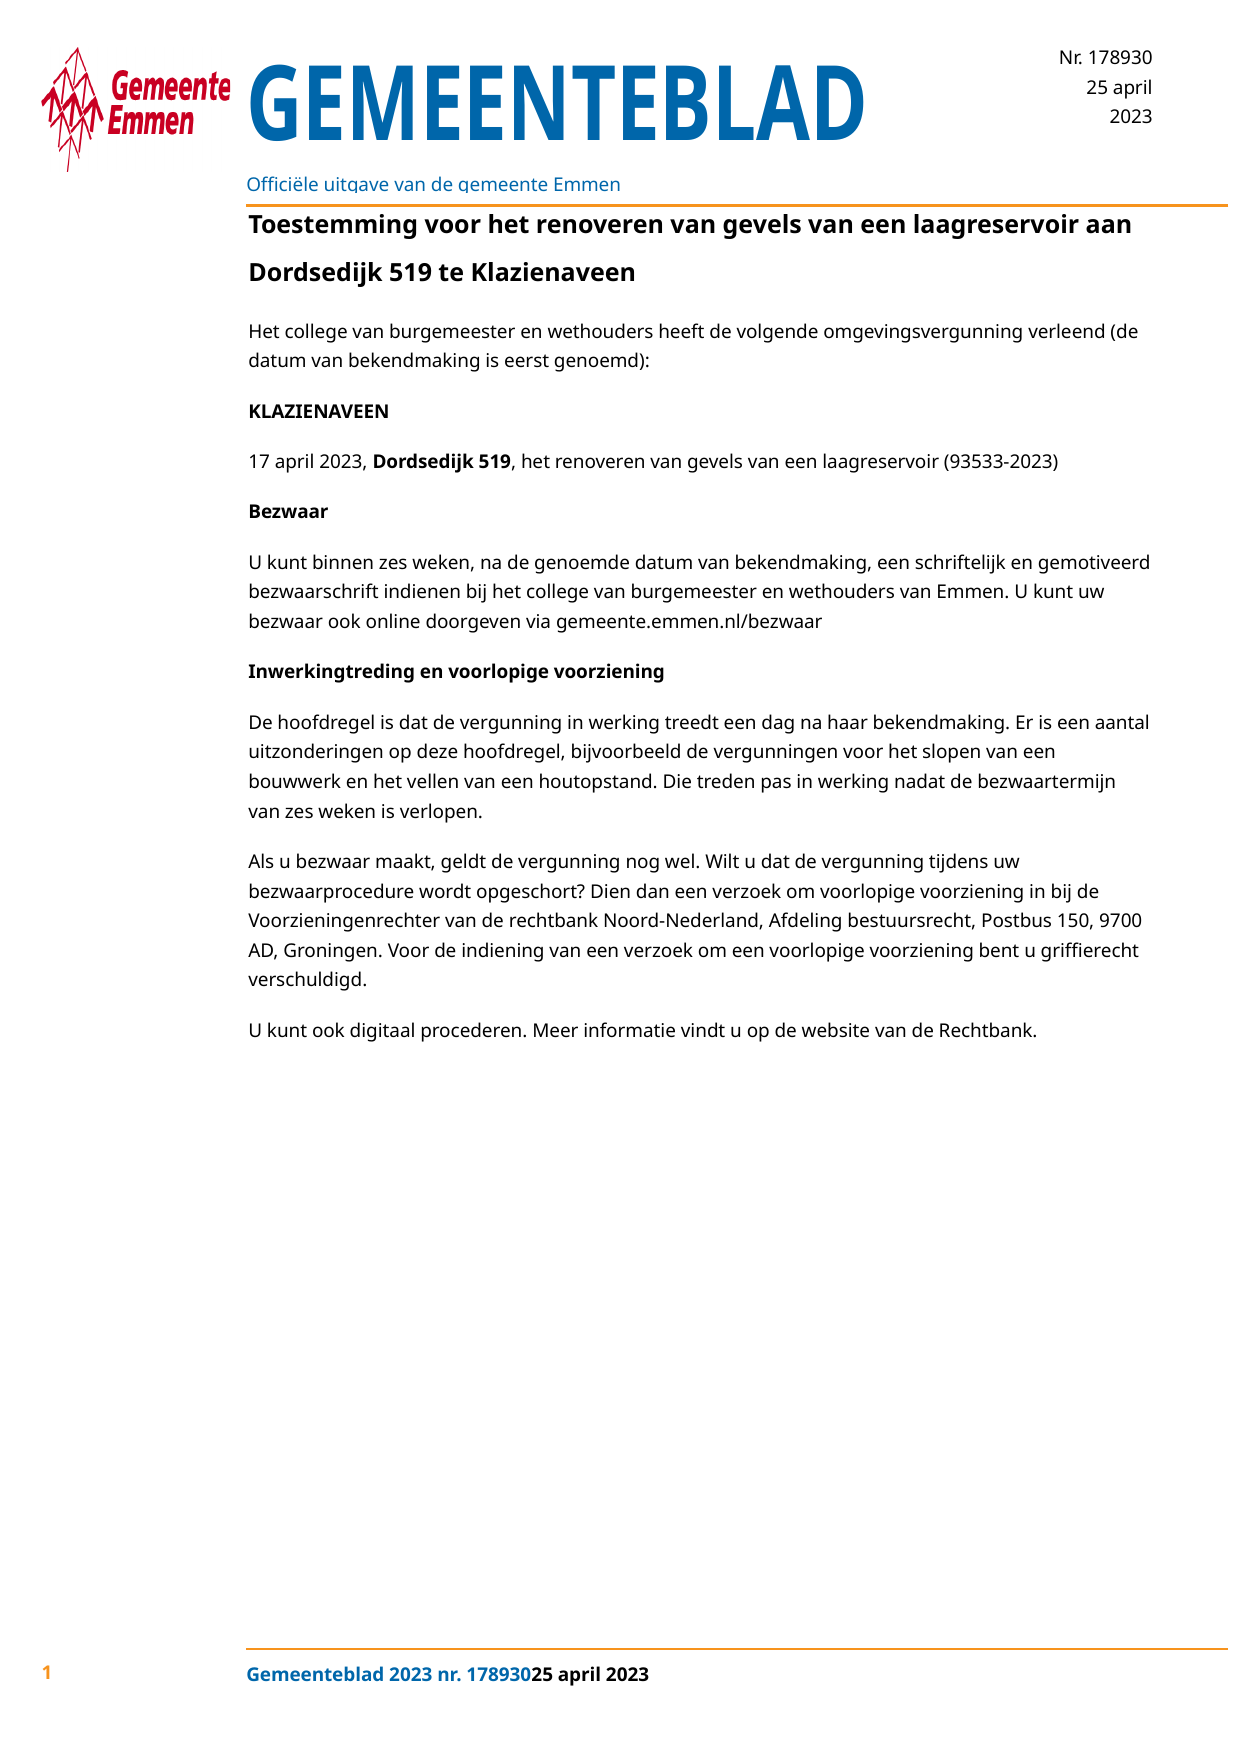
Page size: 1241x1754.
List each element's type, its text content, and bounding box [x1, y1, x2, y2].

text Als u bezwaar maakt, geldt de vergunning nog wel. Wilt u dat de vergunning tijdens uw bezwaarprocedure wordt opgeschort? Dien dan een verzoek om voorlopige voorziening in bij de Voorzieningenrechter van de rechtbank Noord-Nederland, Afdeling bestuursrecht, Postbus 150, 9700 AD, Groningen. Voor de indiening van een verzoek om een voorlopige voorziening bent u griffierecht verschuldigd. [248, 848, 1152, 992]
text 17 april 2023, Dordsedijk 519, het renoveren van gevels van een laagreservoir (93533-2023) [248, 448, 1152, 474]
text Inwerkingtreding en voorlopige voorziening [248, 659, 1152, 684]
text U kunt binnen zes weken, na de genoemde datum van bekendmaking, een schriftelijk en gemotiveerd bezwaarschrift indienen bij het college van burgemeester en wethouders van Emmen. U kunt uw bezwaar ook online doorgeven via gemeente.emmen.nl/bezwaar [248, 549, 1152, 634]
text U kunt ook digitaal procederen. Meer informatie vindt u op de website van de Rechtbank. [248, 1017, 1152, 1043]
text De hoofdregel is dat de vergunning in werking treedt een dag na haar bekendmaking. Er is een aantal uitzonderingen op deze hoofdregel, bijvoorbeeld de vergunningen voor het slopen van een bouwwerk en het vellen van een houtopstand. Die treden pas in werking nadat de bezwaartermijn van zes weken is verlopen. [248, 709, 1152, 824]
text KLAZIENAVEEN [248, 398, 1152, 424]
text Het college van burgemeester en wethouders heeft de volgende omgevingsvergunning verleend (de datum van bekendmaking is eerst genoemd): [248, 318, 1152, 373]
text Toestemming voor het renoveren van gevels van een laagreservoir aan Dordsedijk 519 te Klazienaveen [248, 207, 1152, 288]
picture [41, 47, 231, 172]
text Bezwaar [248, 499, 1152, 524]
